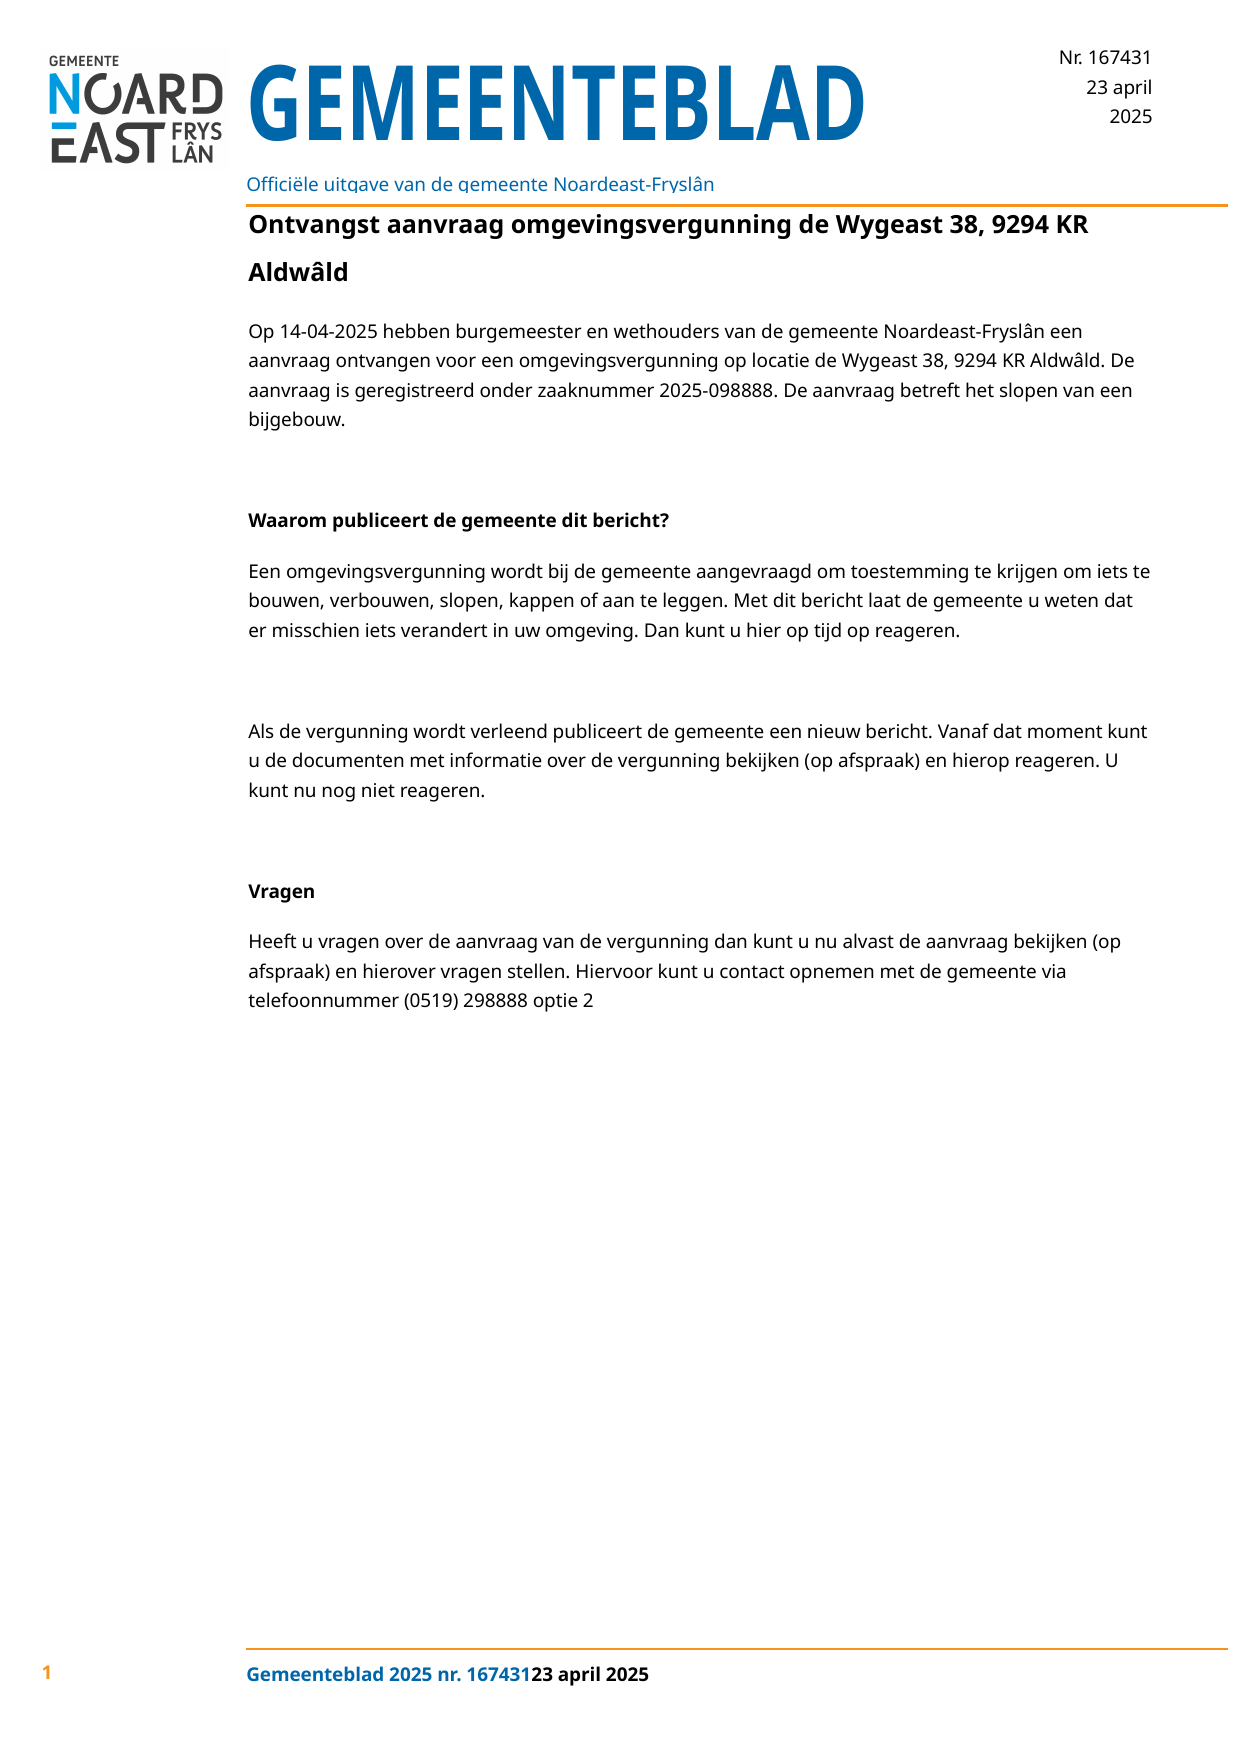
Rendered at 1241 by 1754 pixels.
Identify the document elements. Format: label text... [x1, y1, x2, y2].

text Ontvangst aanvraag omgevingsvergunning de Wygeast 38, 9294 KR Aldwâld [248, 207, 1152, 288]
text Een omgevingsvergunning wordt bij de gemeente aangevraagd om toestemming te krijgen om iets te bouwen, verbouwen, slopen, kappen of aan te leggen. Met dit bericht laat de gemeente u weten dat er misschien iets verandert in uw omgeving. Dan kunt u hier op tijd op reageren. [248, 558, 1152, 643]
picture [41, 47, 231, 172]
text Heeft u vragen over de aanvraag van de vergunning dan kunt u nu alvast de aanvraag bekijken (op afspraak) en hierover vragen stellen. Hiervoor kunt u contact opnemen met de gemeente via telefoonnummer (0519) 298888 optie 2 [248, 928, 1152, 1013]
text Op 14-04-2025 hebben burgemeester en wethouders van de gemeente Noardeast-Fryslân een aanvraag ontvangen voor een omgevingsvergunning op locatie de Wygeast 38, 9294 KR Aldwâld. De aanvraag is geregistreerd onder zaaknummer 2025-098888. De aanvraag betreft het slopen van een bijgebouw. [248, 318, 1152, 432]
text Waarom publiceert de gemeente dit bericht? [248, 507, 1152, 533]
text Vragen [248, 878, 1152, 904]
text Als de vergunning wordt verleend publiceert de gemeente een nieuw bericht. Vanaf dat moment kunt u de documenten met informatie over de vergunning bekijken (op afspraak) en hierop reageren. U kunt nu nog niet reageren. [248, 718, 1152, 803]
